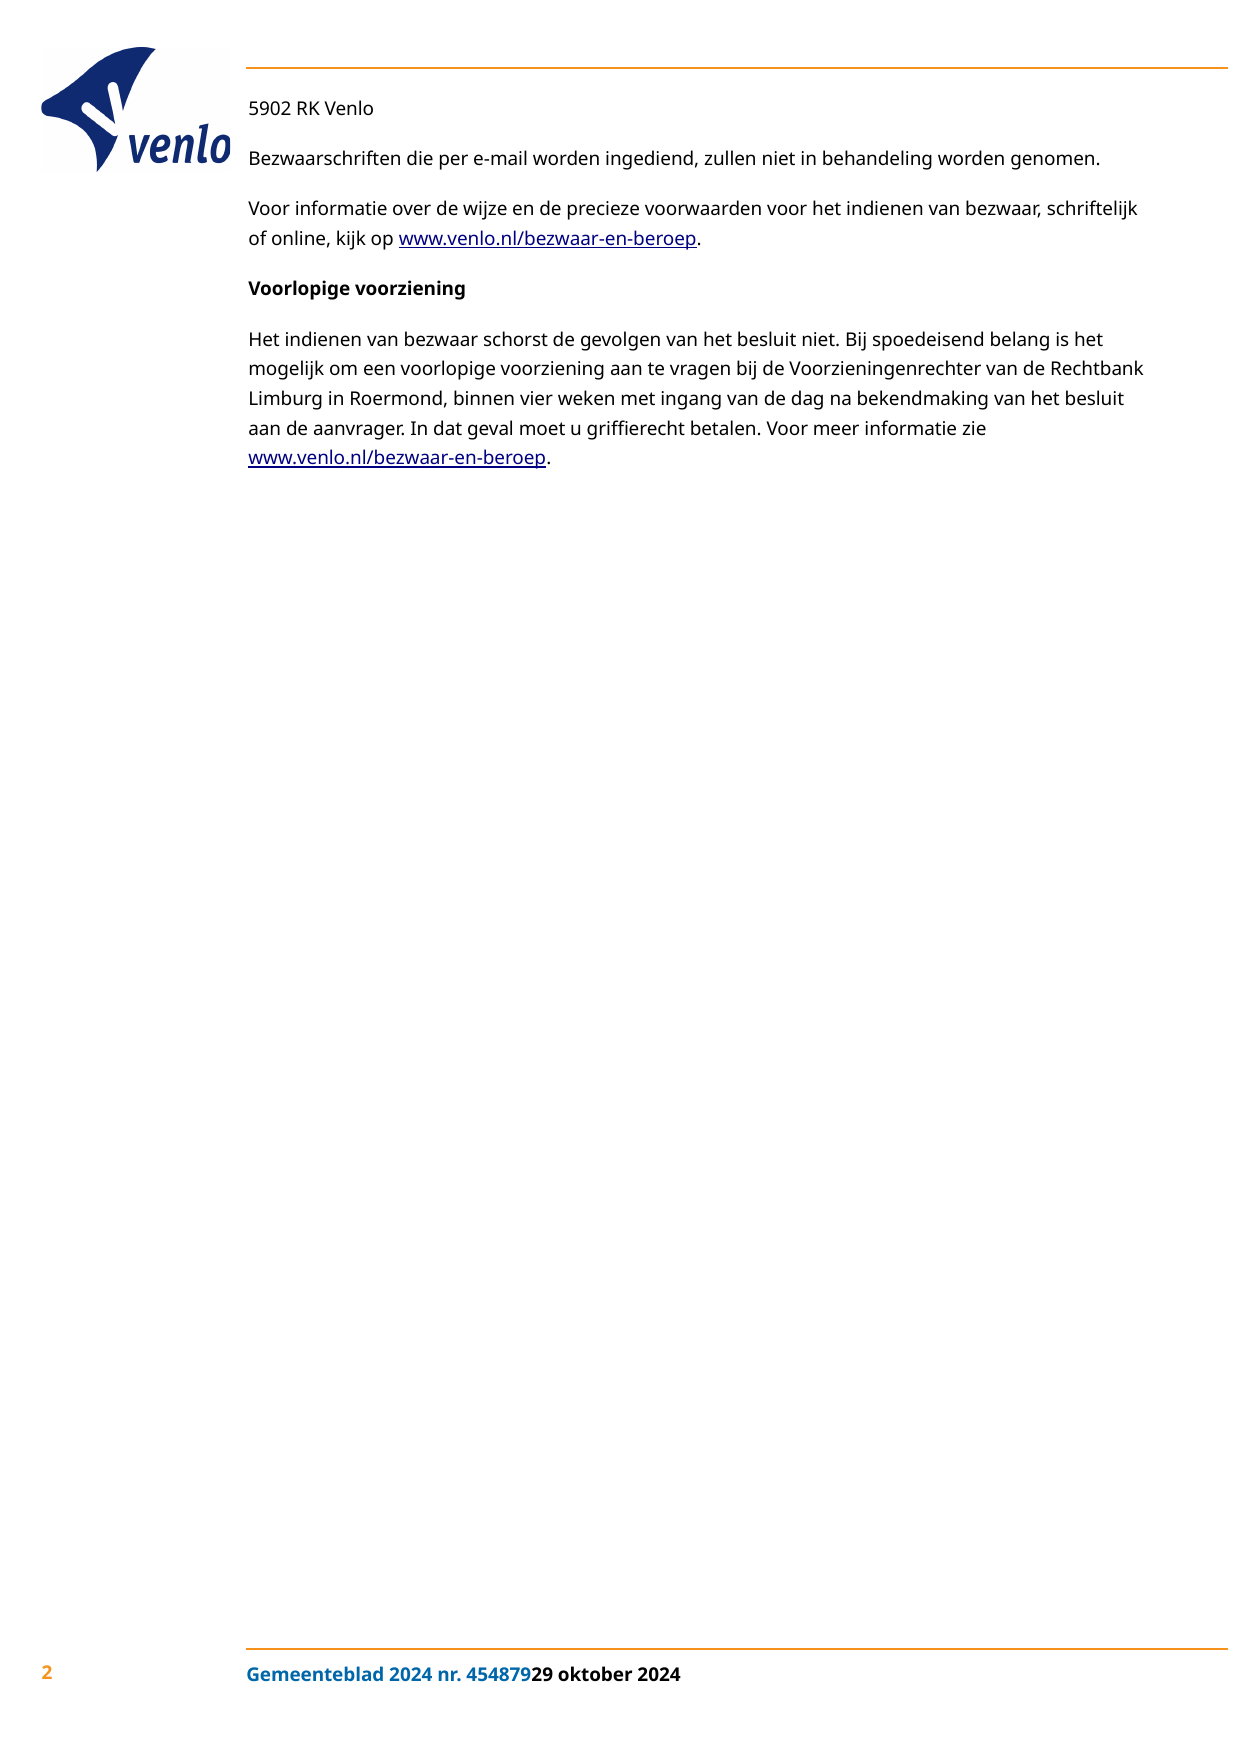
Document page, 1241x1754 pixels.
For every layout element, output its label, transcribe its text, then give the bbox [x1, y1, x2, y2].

text 5902 RK Venlo [248, 95, 1152, 121]
text Voor informatie over de wijze en de precieze voorwaarden voor het indienen van bezwaar, schriftelijk of online, kijk op www.venlo.nl/bezwaar-en-beroep. [248, 196, 1152, 251]
text Voorlopige voorziening [248, 276, 1152, 301]
picture [41, 47, 231, 172]
text Het indienen van bezwaar schorst de gevolgen van het besluit niet. Bij spoedeisend belang is het mogelijk om een voorlopige voorziening aan te vragen bij de Voorzieningenrechter van de Rechtbank Limburg in Roermond, binnen vier weken met ingang van de dag na bekendmaking van het besluit aan de aanvrager. In dat geval moet u griffierecht betalen. Voor meer informatie zie www.venlo.nl/bezwaar-en-beroep. [248, 326, 1152, 470]
text Bezwaarschriften die per e-mail worden ingediend, zullen niet in behandeling worden genomen. [248, 145, 1152, 171]
